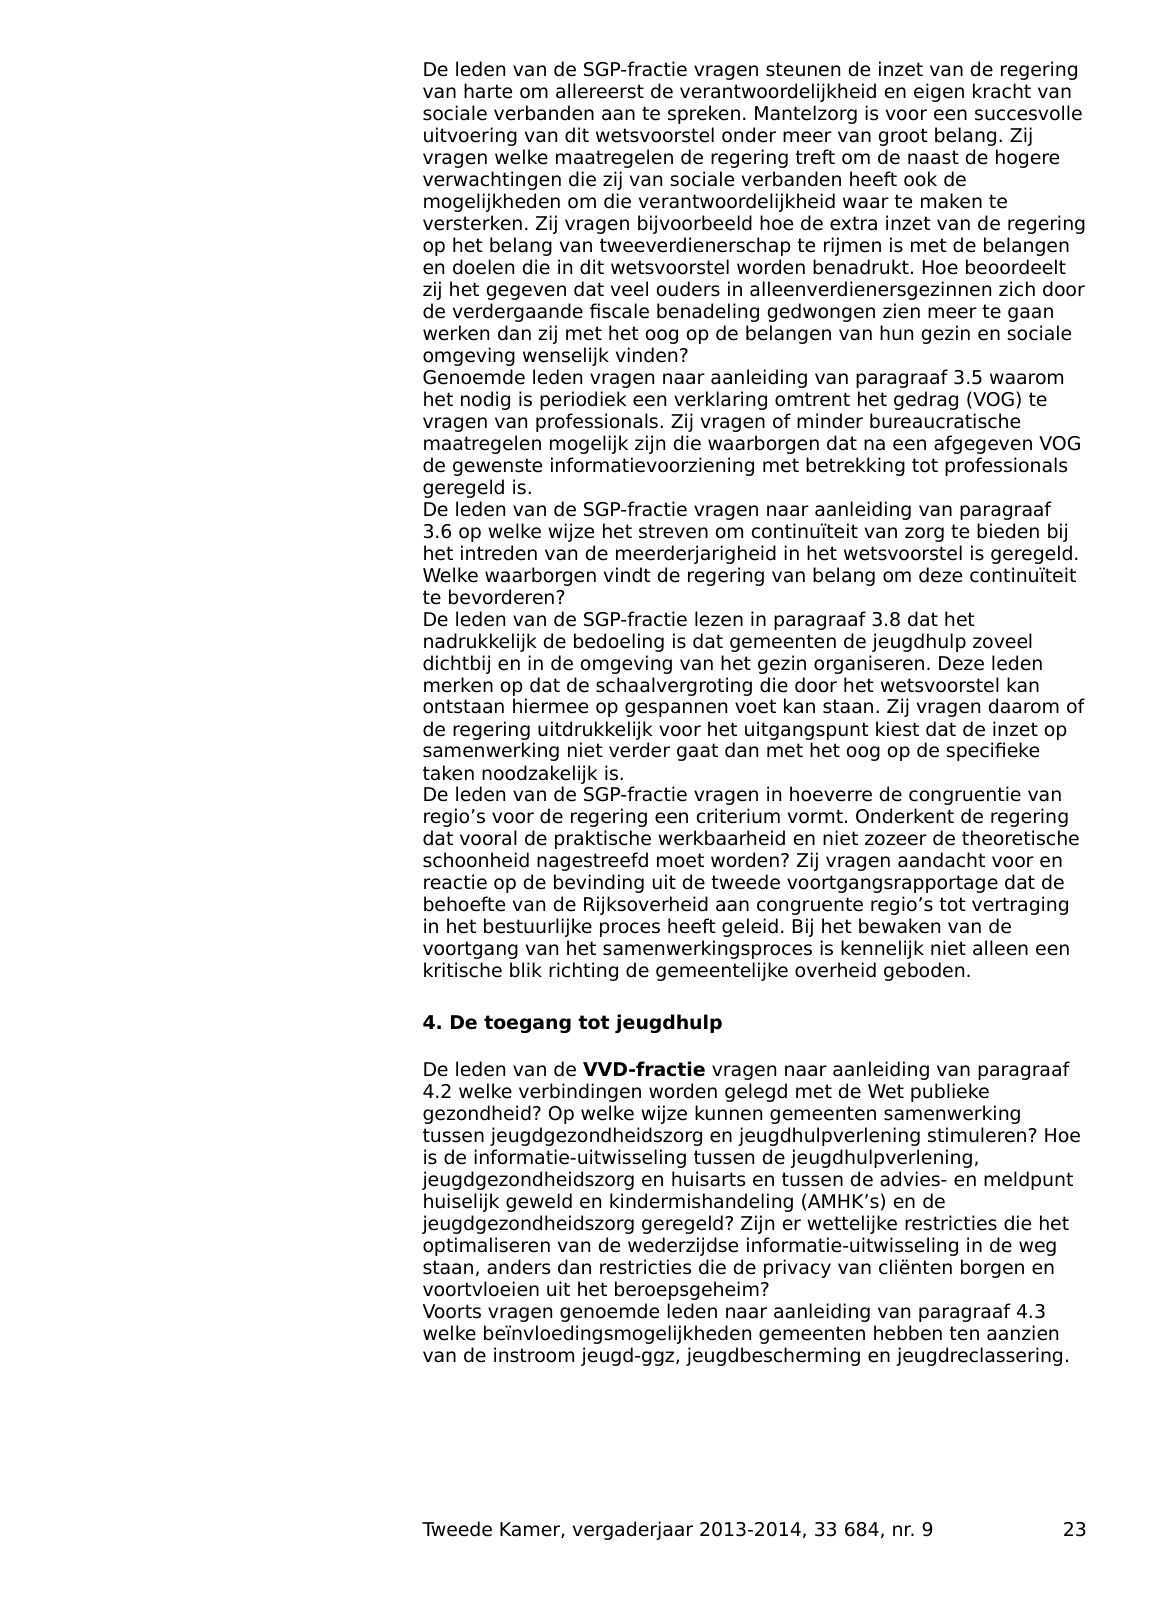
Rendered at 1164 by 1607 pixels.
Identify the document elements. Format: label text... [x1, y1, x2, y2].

text De leden van de SGP-fractie vragen naar aanleiding van paragraaf 3.6 op welke wijze het streven om continuïteit van zorg te bieden bij het intreden van de meerderjarigheid in het wetsvoorstel is geregeld. Welke waarborgen vindt de regering van belang om deze continuïteit te bevorderen? [422, 499, 1087, 608]
text De leden van de SGP-fractie vragen in hoeverre de congruentie van regio’s voor de regering een criterium vormt. Onderkent de regering dat vooral de praktische werkbaarheid en niet zozeer de theoretische schoonheid nagestreefd moet worden? Zij vragen aandacht voor en reactie op de bevinding uit de tweede voortgangsrapportage dat de behoefte van de Rijksoverheid aan congruente regio’s tot vertraging in het bestuurlijke proces heeft geleid. Bij het bewaken van de voortgang van het samenwerkingsproces is kennelijk niet alleen een kritische blik richting de gemeentelijke overheid geboden. [422, 784, 1087, 982]
text De leden van de VVD-fractie vragen naar aanleiding van paragraaf 4.2 welke verbindingen worden gelegd met de Wet publieke gezondheid? Op welke wijze kunnen gemeenten samenwerking tussen jeugdgezondheidszorg en jeugdhulpverlening stimuleren? Hoe is de informatie-uitwisseling tussen de jeugdhulpverlening, jeugdgezondheidszorg en huisarts en tussen de advies- en meldpunt huiselijk geweld en kindermishandeling (AMHK’s) en de jeugdgezondheidszorg geregeld? Zijn er wettelijke restricties die het optimaliseren van de wederzijdse informatie-uitwisseling in de weg staan, anders dan restricties die de privacy van cliënten borgen en voortvloeien uit het beroepsgeheim? [422, 1059, 1087, 1301]
text De leden van de SGP-fractie vragen steunen de inzet van de regering van harte om allereerst de verantwoordelijkheid en eigen kracht van sociale verbanden aan te spreken. Mantelzorg is voor een succesvolle uitvoering van dit wetsvoorstel onder meer van groot belang. Zij vragen welke maatregelen de regering treft om de naast de hogere verwachtingen die zij van sociale verbanden heeft ook de mogelijkheden om die verantwoordelijkheid waar te maken te versterken. Zij vragen bijvoorbeeld hoe de extra inzet van de regering op het belang van tweeverdienerschap te rijmen is met de belangen en doelen die in dit wetsvoorstel worden benadrukt. Hoe beoordeelt zij het gegeven dat veel ouders in alleenverdienersgezinnen zich door de verdergaande fiscale benadeling gedwongen zien meer te gaan werken dan zij met het oog op de belangen van hun gezin en sociale omgeving wenselijk vinden? [422, 59, 1087, 367]
text De leden van de SGP-fractie lezen in paragraaf 3.8 dat het nadrukkelijk de bedoeling is dat gemeenten de jeugdhulp zoveel dichtbij en in de omgeving van het gezin organiseren. Deze leden merken op dat de schaalvergroting die door het wetsvoorstel kan ontstaan hiermee op gespannen voet kan staan. Zij vragen daarom of de regering uitdrukkelijk voor het uitgangspunt kiest dat de inzet op samenwerking niet verder gaat dan met het oog op de specifieke taken noodzakelijk is. [422, 608, 1087, 784]
text Voorts vragen genoemde leden naar aanleiding van paragraaf 4.3 welke beïnvloedingsmogelijkheden gemeenten hebben ten aanzien van de instroom jeugd-ggz, jeugdbescherming en jeugdreclassering. [422, 1301, 1087, 1367]
text Genoemde leden vragen naar aanleiding van paragraaf 3.5 waarom het nodig is periodiek een verklaring omtrent het gedrag (VOG) te vragen van professionals. Zij vragen of minder bureaucratische maatregelen mogelijk zijn die waarborgen dat na een afgegeven VOG de gewenste informatievoorziening met betrekking tot professionals geregeld is. [422, 367, 1087, 499]
subtitle 4. De toegang tot jeugdhulp [422, 1012, 1087, 1034]
